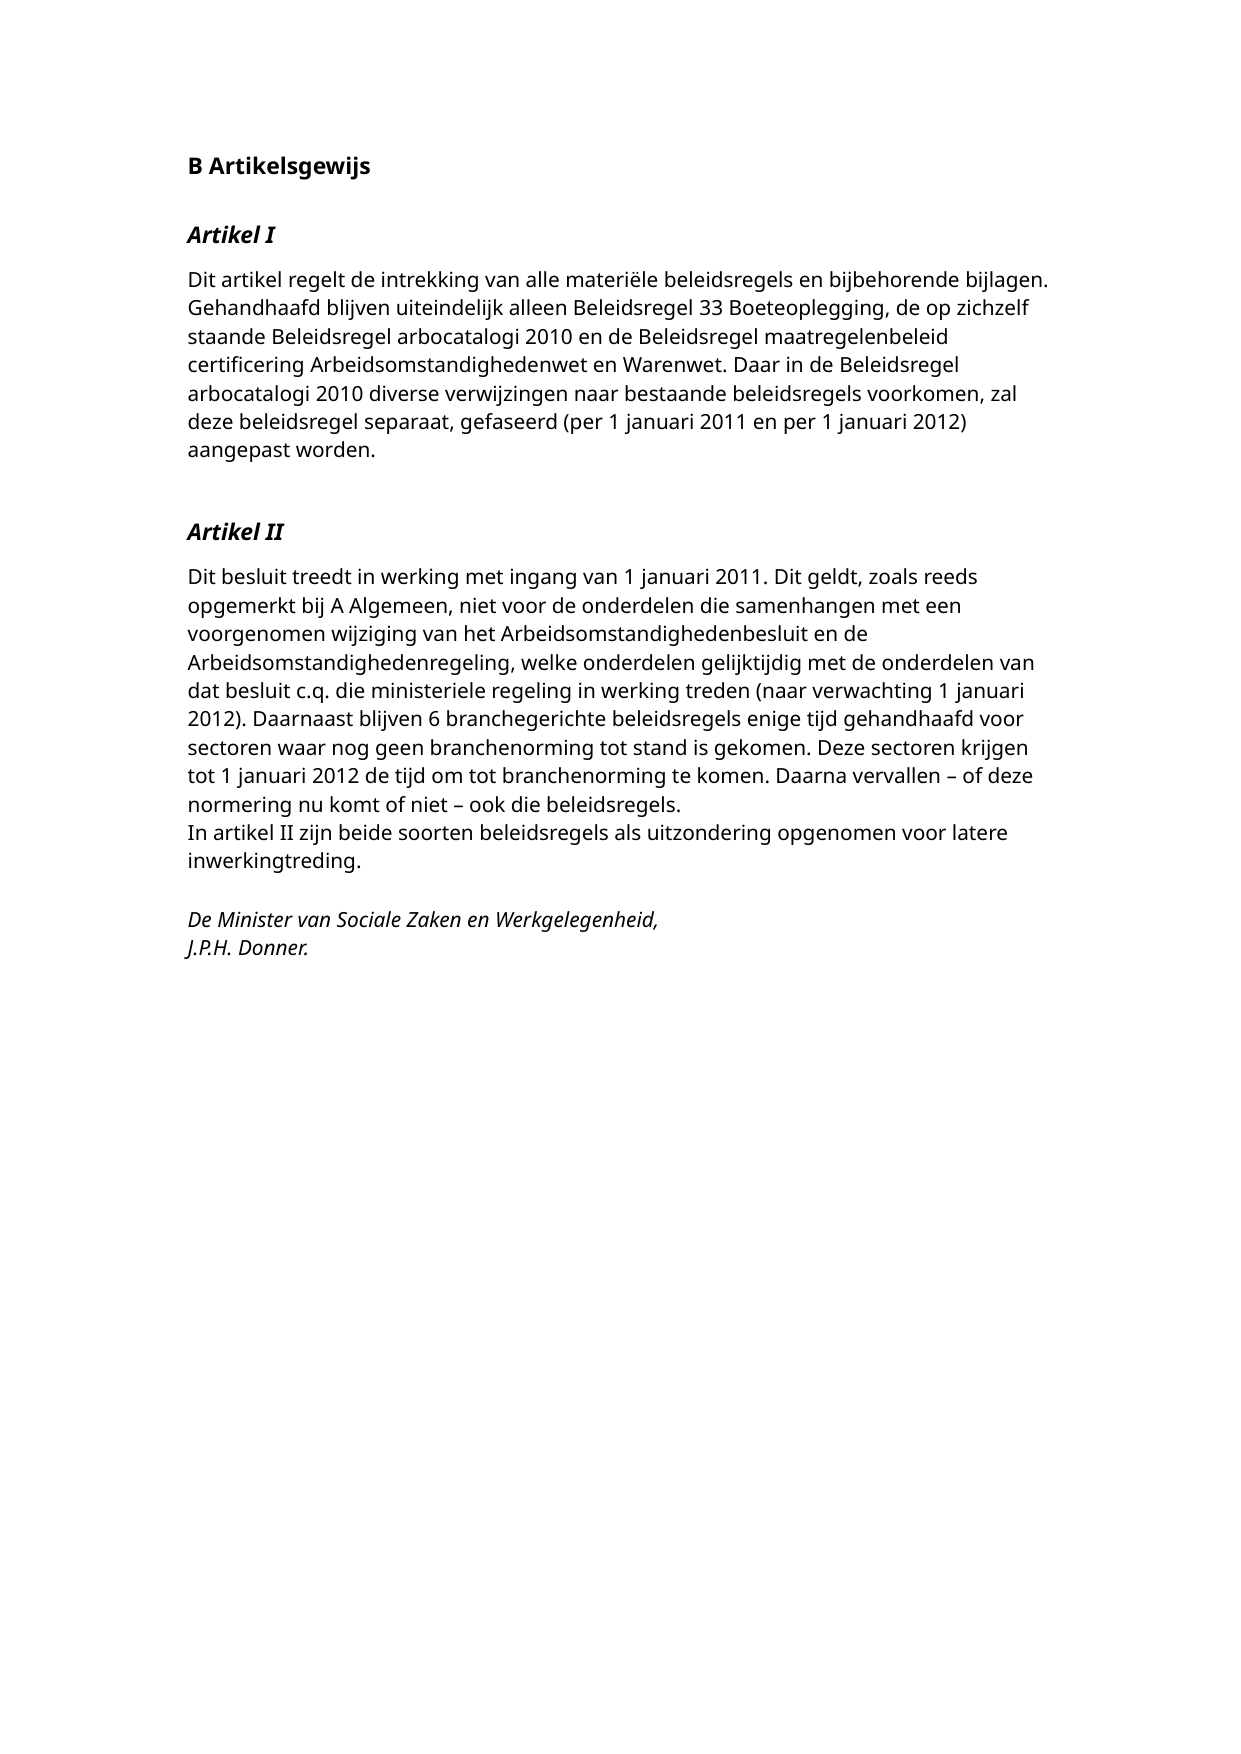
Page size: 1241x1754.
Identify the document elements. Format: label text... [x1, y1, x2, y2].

subtitle Artikel II [187, 516, 1053, 547]
text De Minister van Sociale Zaken en Werkgelegenheid, [187, 905, 1053, 933]
text Dit artikel regelt de intrekking van alle materiële beleidsregels en bijbehorende bijlagen. Gehandhaafd blijven uiteindelijk alleen Beleidsregel 33 Boeteoplegging, de op zichzelf staande Beleidsregel arbocatalogi 2010 en de Beleidsregel maatregelenbeleid certificering Arbeidsomstandighedenwet en Warenwet. Daar in de Beleidsregel arbocatalogi 2010 diverse verwijzingen naar bestaande beleidsregels voorkomen, zal deze beleidsregel separaat, gefaseerd (per 1 januari 2011 en per 1 januari 2012) aangepast worden. [187, 265, 1053, 464]
subtitle B Artikelsgewijs [187, 150, 1053, 181]
text In artikel II zijn beide soorten beleidsregels als uitzondering opgenomen voor latere inwerkingtreding. [187, 818, 1053, 875]
text Dit besluit treedt in werking met ingang van 1 januari 2011. Dit geldt, zoals reeds opgemerkt bij A Algemeen, niet voor de onderdelen die samenhangen met een voorgenomen wijziging van het Arbeidsomstandighedenbesluit en de Arbeidsomstandighedenregeling, welke onderdelen gelijktijdig met de onderdelen van dat besluit c.q. die ministeriele regeling in werking treden (naar verwachting 1 januari 2012). Daarnaast blijven 6 branchegerichte beleidsregels enige tijd gehandhaafd voor sectoren waar nog geen branchenorming tot stand is gekomen. Deze sectoren krijgen tot 1 januari 2012 de tijd om tot branchenorming te komen. Daarna vervallen – of deze normering nu komt of niet – ook die beleidsregels. [187, 562, 1053, 818]
text J.P.H. Donner. [187, 933, 1053, 962]
subtitle Artikel I [187, 219, 1053, 250]
